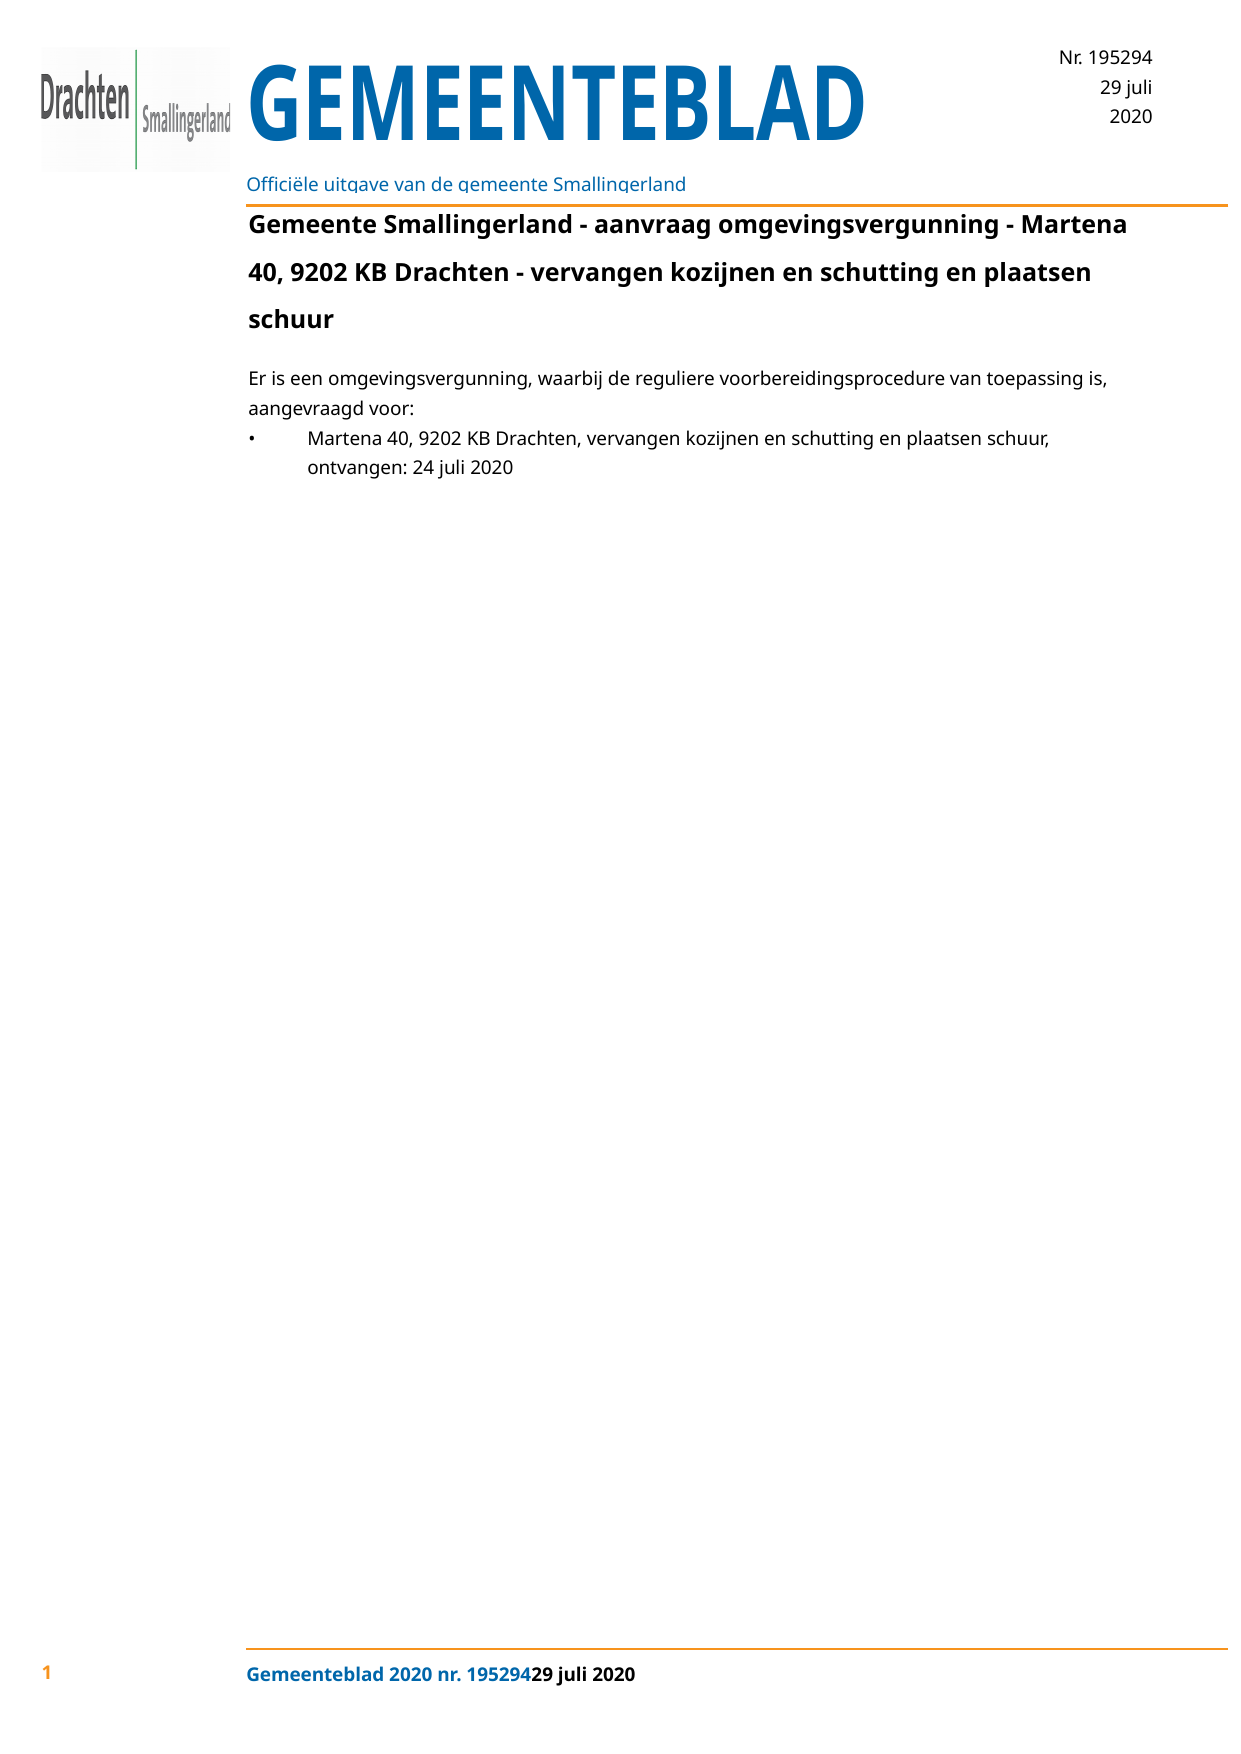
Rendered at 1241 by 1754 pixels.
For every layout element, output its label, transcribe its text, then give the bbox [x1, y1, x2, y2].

picture [41, 47, 231, 172]
list Martena 40, 9202 KB Drachten, vervangen kozijnen en schutting en plaatsen schuur, ontvangen: 24 juli 2020 [248, 425, 1152, 480]
text Gemeente Smallingerland - aanvraag omgevingsvergunning - Martena 40, 9202 KB Drachten - vervangen kozijnen en schutting en plaatsen schuur [248, 207, 1152, 336]
text Er is een omgevingsvergunning, waarbij de reguliere voorbereidingsprocedure van toepassing is, aangevraagd voor: [248, 366, 1152, 421]
